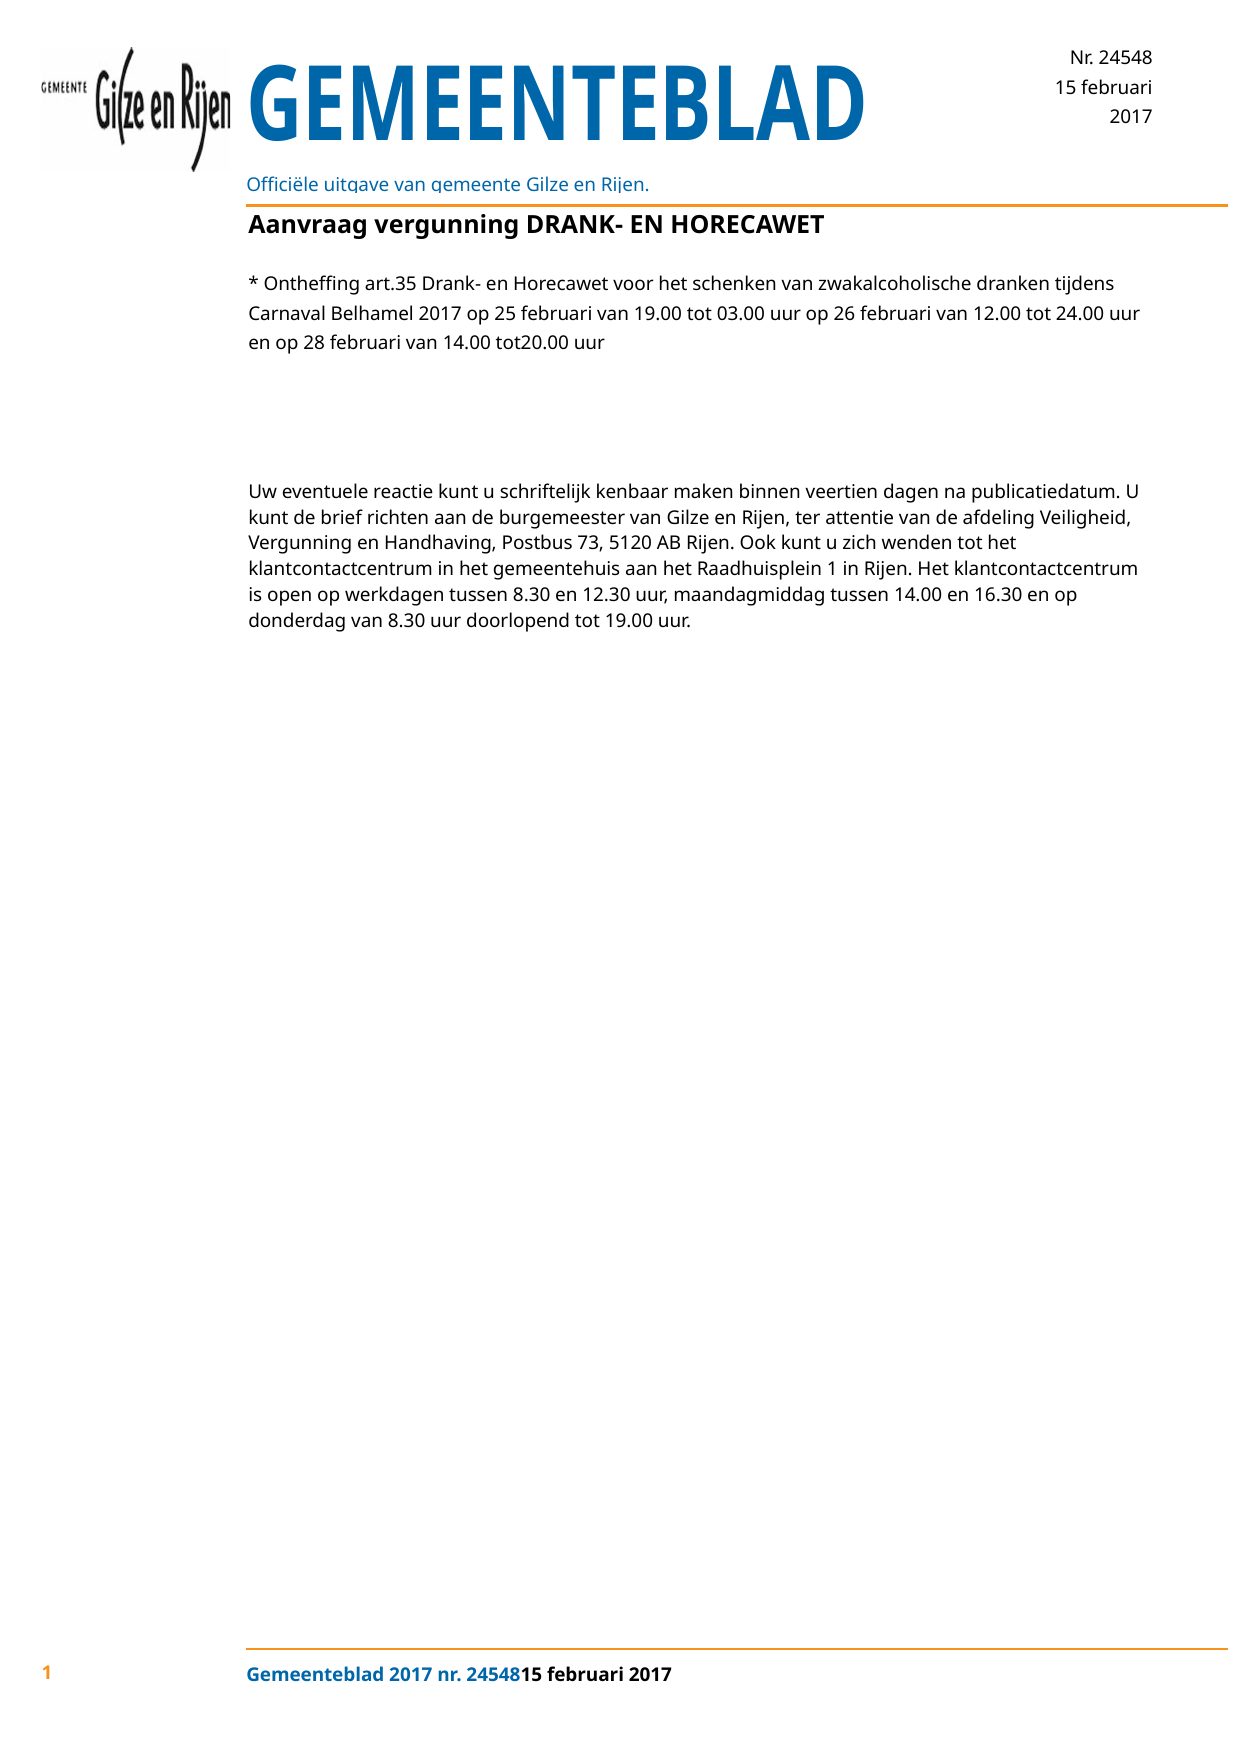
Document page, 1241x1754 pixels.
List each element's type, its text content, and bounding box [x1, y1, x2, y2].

text * Ontheffing art.35 Drank- en Horecawet voor het schenken van zwakalcoholische dranken tijdens Carnaval Belhamel 2017 op 25 februari van 19.00 tot 03.00 uur op 26 februari van 12.00 tot 24.00 uur en op 28 februari van 14.00 tot20.00 uur [248, 270, 1152, 355]
text Uw eventuele reactie kunt u schriftelijk kenbaar maken binnen veertien dagen na publicatiedatum. U kunt de brief richten aan de burgemeester van Gilze en Rijen, ter attentie van de afdeling Veiligheid, Vergunning en Handhaving, Postbus 73, 5120 AB Rijen. Ook kunt u zich wenden tot het klantcontactcentrum in het gemeentehuis aan het Raadhuisplein 1 in Rijen. Het klantcontactcentrum is open op werkdagen tussen 8.30 en 12.30 uur, maandagmiddag tussen 14.00 en 16.30 en op donderdag van 8.30 uur doorlopend tot 19.00 uur. [248, 478, 1152, 632]
text Aanvraag vergunning DRANK- EN HORECAWET [248, 207, 1152, 241]
picture [41, 47, 231, 172]
